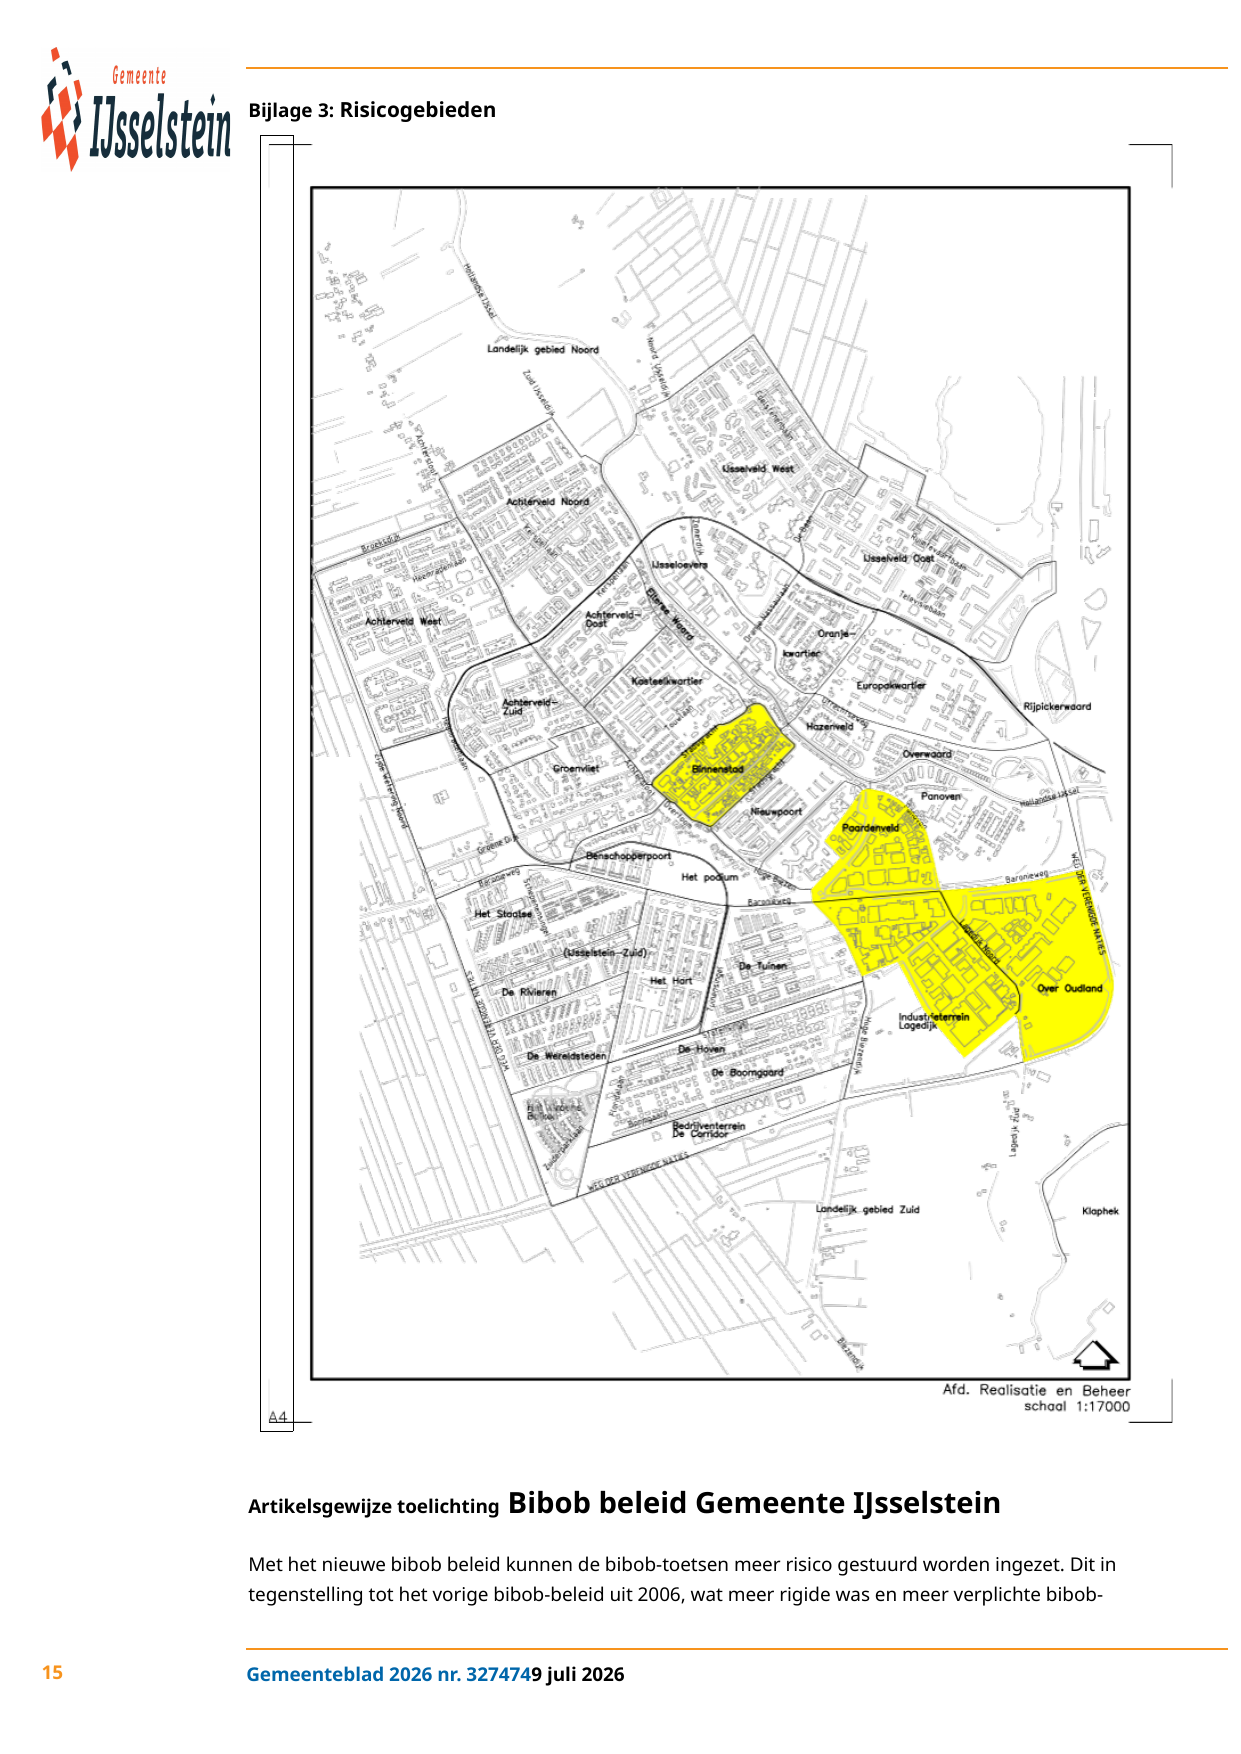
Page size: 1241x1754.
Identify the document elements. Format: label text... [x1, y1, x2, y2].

text Artikelsgewijze toelichting Bibob beleid Gemeente IJsselstein [248, 1482, 1152, 1522]
text Bijlage 3: Risicogebieden [248, 95, 1152, 123]
picture [41, 47, 231, 172]
picture [268, 144, 1173, 1423]
text Met het nieuwe bibob beleid kunnen de bibob-toetsen meer risico gestuurd worden ingezet. Dit in tegenstelling tot het vorige bibob-beleid uit 2006, wat meer rigide was en meer verplichte bibob- [248, 1551, 1152, 1606]
